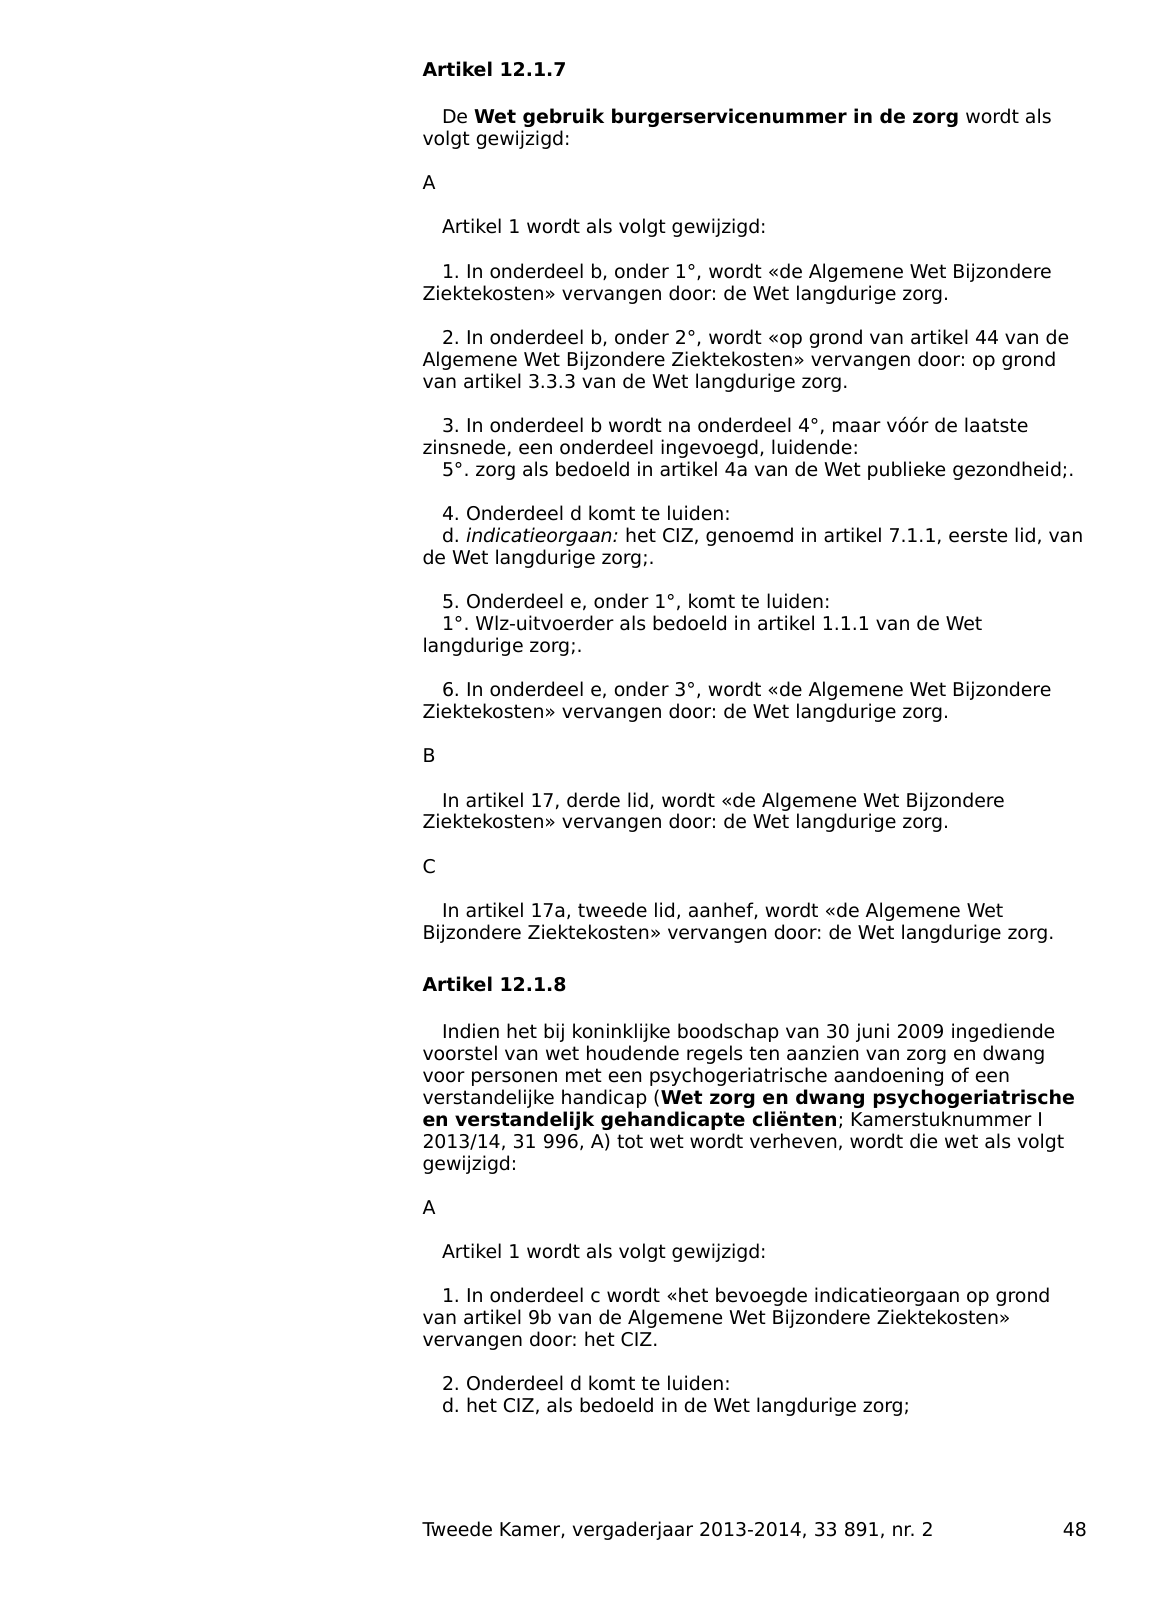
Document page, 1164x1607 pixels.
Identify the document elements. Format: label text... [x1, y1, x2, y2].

text 5°. zorg als bedoeld in artikel 4a van de Wet publieke gezondheid;. [422, 459, 1087, 481]
text Artikel 1 wordt als volgt gewijzigd: [422, 216, 1087, 238]
text 6. In onderdeel e, onder 3°, wordt «de Algemene Wet Bijzondere Ziektekosten» vervangen door: de Wet langdurige zorg. [422, 679, 1087, 723]
text 1. In onderdeel c wordt «het bevoegde indicatieorgaan op grond van artikel 9b van de Algemene Wet Bijzondere Ziektekosten» vervangen door: het CIZ. [422, 1285, 1087, 1351]
text d. indicatieorgaan: het CIZ, genoemd in artikel 7.1.1, eerste lid, van de Wet langdurige zorg;. [422, 525, 1087, 569]
text Artikel 1 wordt als volgt gewijzigd: [422, 1241, 1087, 1263]
text Indien het bij koninklijke boodschap van 30 juni 2009 ingediende voorstel van wet houdende regels ten aanzien van zorg en dwang voor personen met een psychogeriatrische aandoening of een verstandelijke handicap (Wet zorg en dwang psychogeriatrische en verstandelijk gehandicapte cliënten; Kamerstuknummer I 2013/14, 31 996, A) tot wet wordt verheven, wordt die wet als volgt gewijzigd: [422, 1021, 1087, 1174]
text 3. In onderdeel b wordt na onderdeel 4°, maar vóór de laatste zinsnede, een onderdeel ingevoegd, luidende: [422, 415, 1087, 459]
text In artikel 17, derde lid, wordt «de Algemene Wet Bijzondere Ziektekosten» vervangen door: de Wet langdurige zorg. [422, 789, 1087, 833]
text d. het CIZ, als bedoeld in de Wet langdurige zorg; [422, 1395, 1087, 1417]
text A [422, 1197, 1087, 1219]
text B [422, 745, 1087, 767]
text C [422, 856, 1087, 878]
text A [422, 172, 1087, 194]
text 2. Onderdeel d komt te luiden: [422, 1373, 1087, 1395]
text De Wet gebruik burgerservicenummer in de zorg wordt als volgt gewijzigd: [422, 106, 1087, 150]
text In artikel 17a, tweede lid, aanhef, wordt «de Algemene Wet Bijzondere Ziektekosten» vervangen door: de Wet langdurige zorg. [422, 900, 1087, 944]
text 2. In onderdeel b, onder 2°, wordt «op grond van artikel 44 van de Algemene Wet Bijzondere Ziektekosten» vervangen door: op grond van artikel 3.3.3 van de Wet langdurige zorg. [422, 327, 1087, 393]
text 1. In onderdeel b, onder 1°, wordt «de Algemene Wet Bijzondere Ziektekosten» vervangen door: de Wet langdurige zorg. [422, 261, 1087, 304]
subtitle Artikel 12.1.7 [422, 59, 1087, 81]
subtitle Artikel 12.1.8 [422, 974, 1087, 996]
text 5. Onderdeel e, onder 1°, komt te luiden: [422, 591, 1087, 613]
text 4. Onderdeel d komt te luiden: [422, 503, 1087, 525]
text 1°. Wlz-uitvoerder als bedoeld in artikel 1.1.1 van de Wet langdurige zorg;. [422, 613, 1087, 657]
